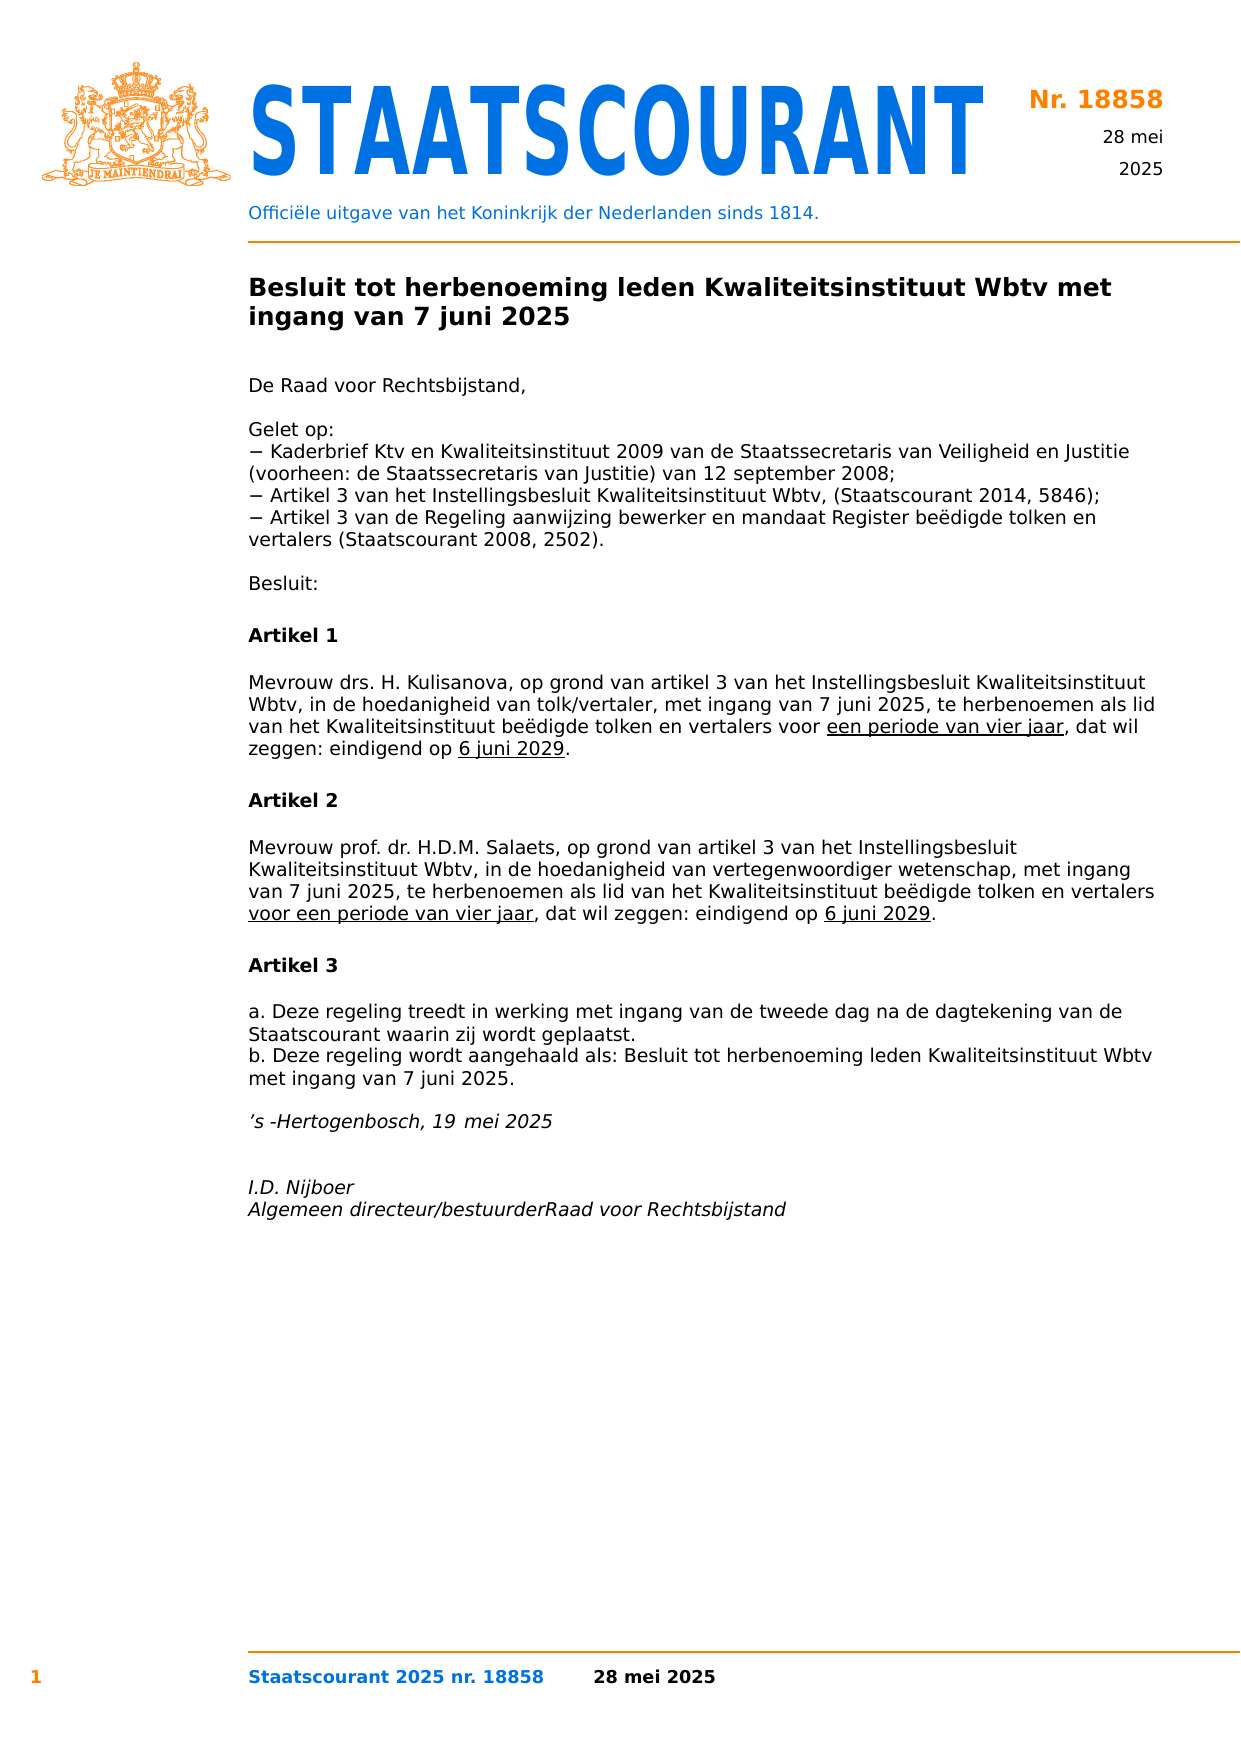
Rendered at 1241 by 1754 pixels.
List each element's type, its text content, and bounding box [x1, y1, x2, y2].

text ’s -Hertogenbosch, 19 mei 2025 [248, 1111, 1163, 1133]
subtitle Artikel 2 [248, 789, 1163, 812]
picture [41, 62, 231, 186]
table_header [25, 62, 248, 241]
table_cell 28 mei [998, 121, 1240, 153]
text b. Deze regeling wordt aangehaald als: Besluit tot herbenoeming leden Kwaliteitsinstituut Wbtv met ingang van 7 juni 2025. [248, 1045, 1163, 1089]
subtitle Artikel 3 [248, 954, 1163, 976]
table_header STAATSCOURANT [248, 62, 998, 203]
text I.D. Nijboer Algemeen directeur/bestuurderRaad voor Rechtsbijstand [248, 1155, 1163, 1221]
subtitle Besluit tot herbenoeming leden Kwaliteitsinstituut Wbtv met ingang van 7 juni 2025 [248, 273, 1163, 331]
text Besluit: [248, 573, 1163, 595]
table_cell Officiële uitgave van het Koninkrijk der Nederlanden sinds 1814. [248, 203, 1240, 241]
text Mevrouw drs. H. Kulisanova, op grond van artikel 3 van het Instellingsbesluit Kwaliteitsinstituut Wbtv, in de hoedanigheid van tolk/vertaler, met ingang van 7 juni 2025, te herbenoemen als lid van het Kwaliteitsinstituut beëdigde tolken en vertalers voor een periode van vier jaar, dat wil zeggen: eindigend op 6 juni 2029. [248, 672, 1163, 759]
text − Artikel 3 van het Instellingsbesluit Kwaliteitsinstituut Wbtv, (Staatscourant 2014, 5846); [248, 485, 1163, 507]
text − Kaderbrief Ktv en Kwaliteitsinstituut 2009 van de Staatssecretaris van Veiligheid en Justitie (voorheen: de Staatssecretaris van Justitie) van 12 september 2008; [248, 441, 1163, 485]
subtitle Artikel 1 [248, 625, 1163, 647]
text Gelet op: [248, 419, 1163, 441]
text a. Deze regeling treedt in werking met ingang van de tweede dag na de dagtekening van de Staatscourant waarin zij wordt geplaatst. [248, 1001, 1163, 1045]
text − Artikel 3 van de Regeling aanwijzing bewerker en mandaat Register beëdigde tolken en vertalers (Staatscourant 2008, 2502). [248, 507, 1163, 551]
text Mevrouw prof. dr. H.D.M. Salaets, op grond van artikel 3 van het Instellingsbesluit Kwaliteitsinstituut Wbtv, in de hoedanigheid van vertegenwoordiger wetenschap, met ingang van 7 juni 2025, te herbenoemen als lid van het Kwaliteitsinstituut beëdigde tolken en vertalers voor een periode van vier jaar, dat wil zeggen: eindigend op 6 juni 2029. [248, 837, 1163, 924]
table_header Nr. 18858 [998, 62, 1240, 121]
table_cell 2025 [998, 153, 1240, 203]
text De Raad voor Rechtsbijstand, [248, 375, 1163, 397]
